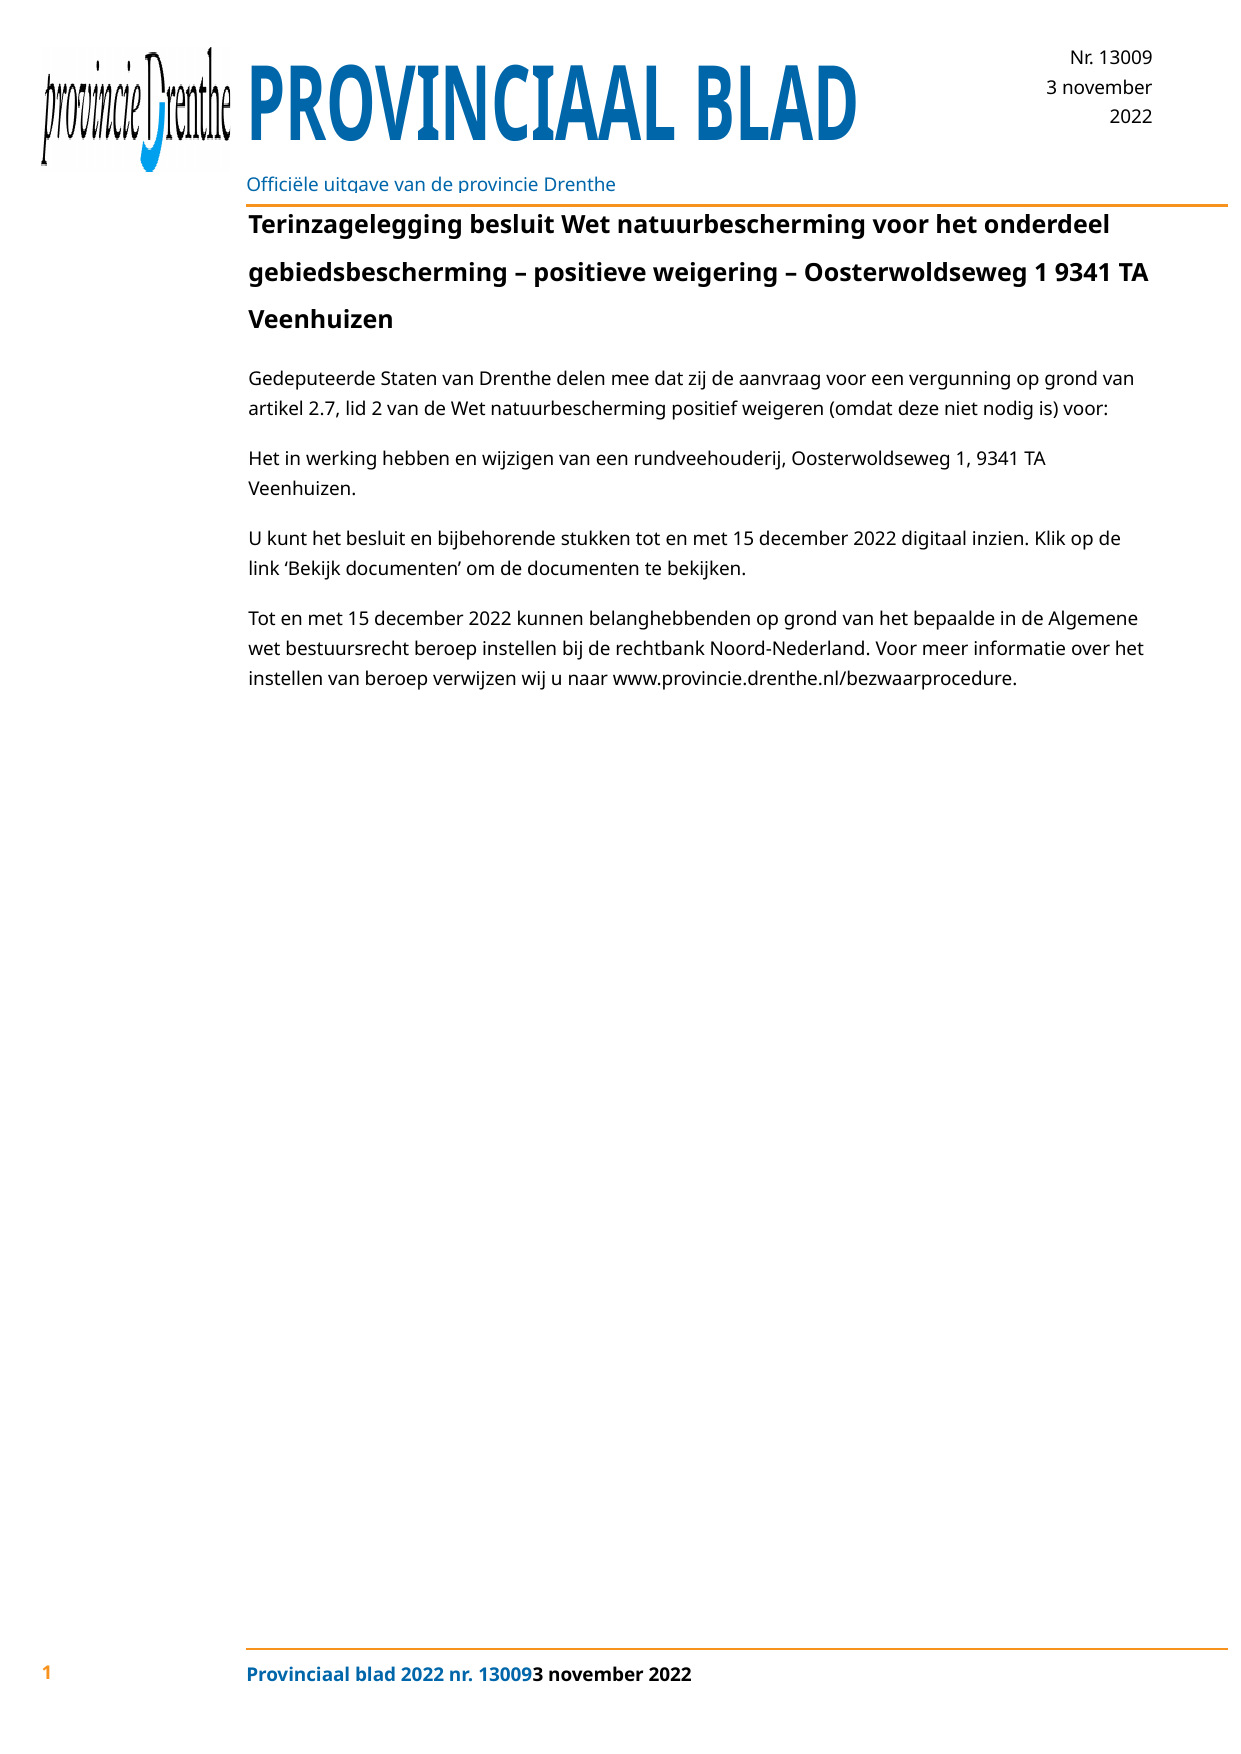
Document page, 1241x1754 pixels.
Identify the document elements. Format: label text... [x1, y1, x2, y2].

text Terinzagelegging besluit Wet natuurbescherming voor het onderdeel gebiedsbescherming – positieve weigering – Oosterwoldseweg 1 9341 TA Veenhuizen [248, 207, 1152, 336]
text Het in werking hebben en wijzigen van een rundveehouderij, Oosterwoldseweg 1, 9341 TA Veenhuizen. [248, 446, 1152, 501]
picture [41, 47, 231, 172]
text Tot en met 15 december 2022 kunnen belanghebbenden op grond van het bepaalde in de Algemene wet bestuursrecht beroep instellen bij de rechtbank Noord-Nederland. Voor meer informatie over het instellen van beroep verwijzen wij u naar www.provincie.drenthe.nl/bezwaarprocedure. [248, 606, 1152, 690]
text Gedeputeerde Staten van Drenthe delen mee dat zij de aanvraag voor een vergunning op grond van artikel 2.7, lid 2 van de Wet natuurbescherming positief weigeren (omdat deze niet nodig is) voor: [248, 366, 1152, 421]
text U kunt het besluit en bijbehorende stukken tot en met 15 december 2022 digitaal inzien. Klik op de link ‘Bekijk documenten’ om de documenten te bekijken. [248, 526, 1152, 581]
